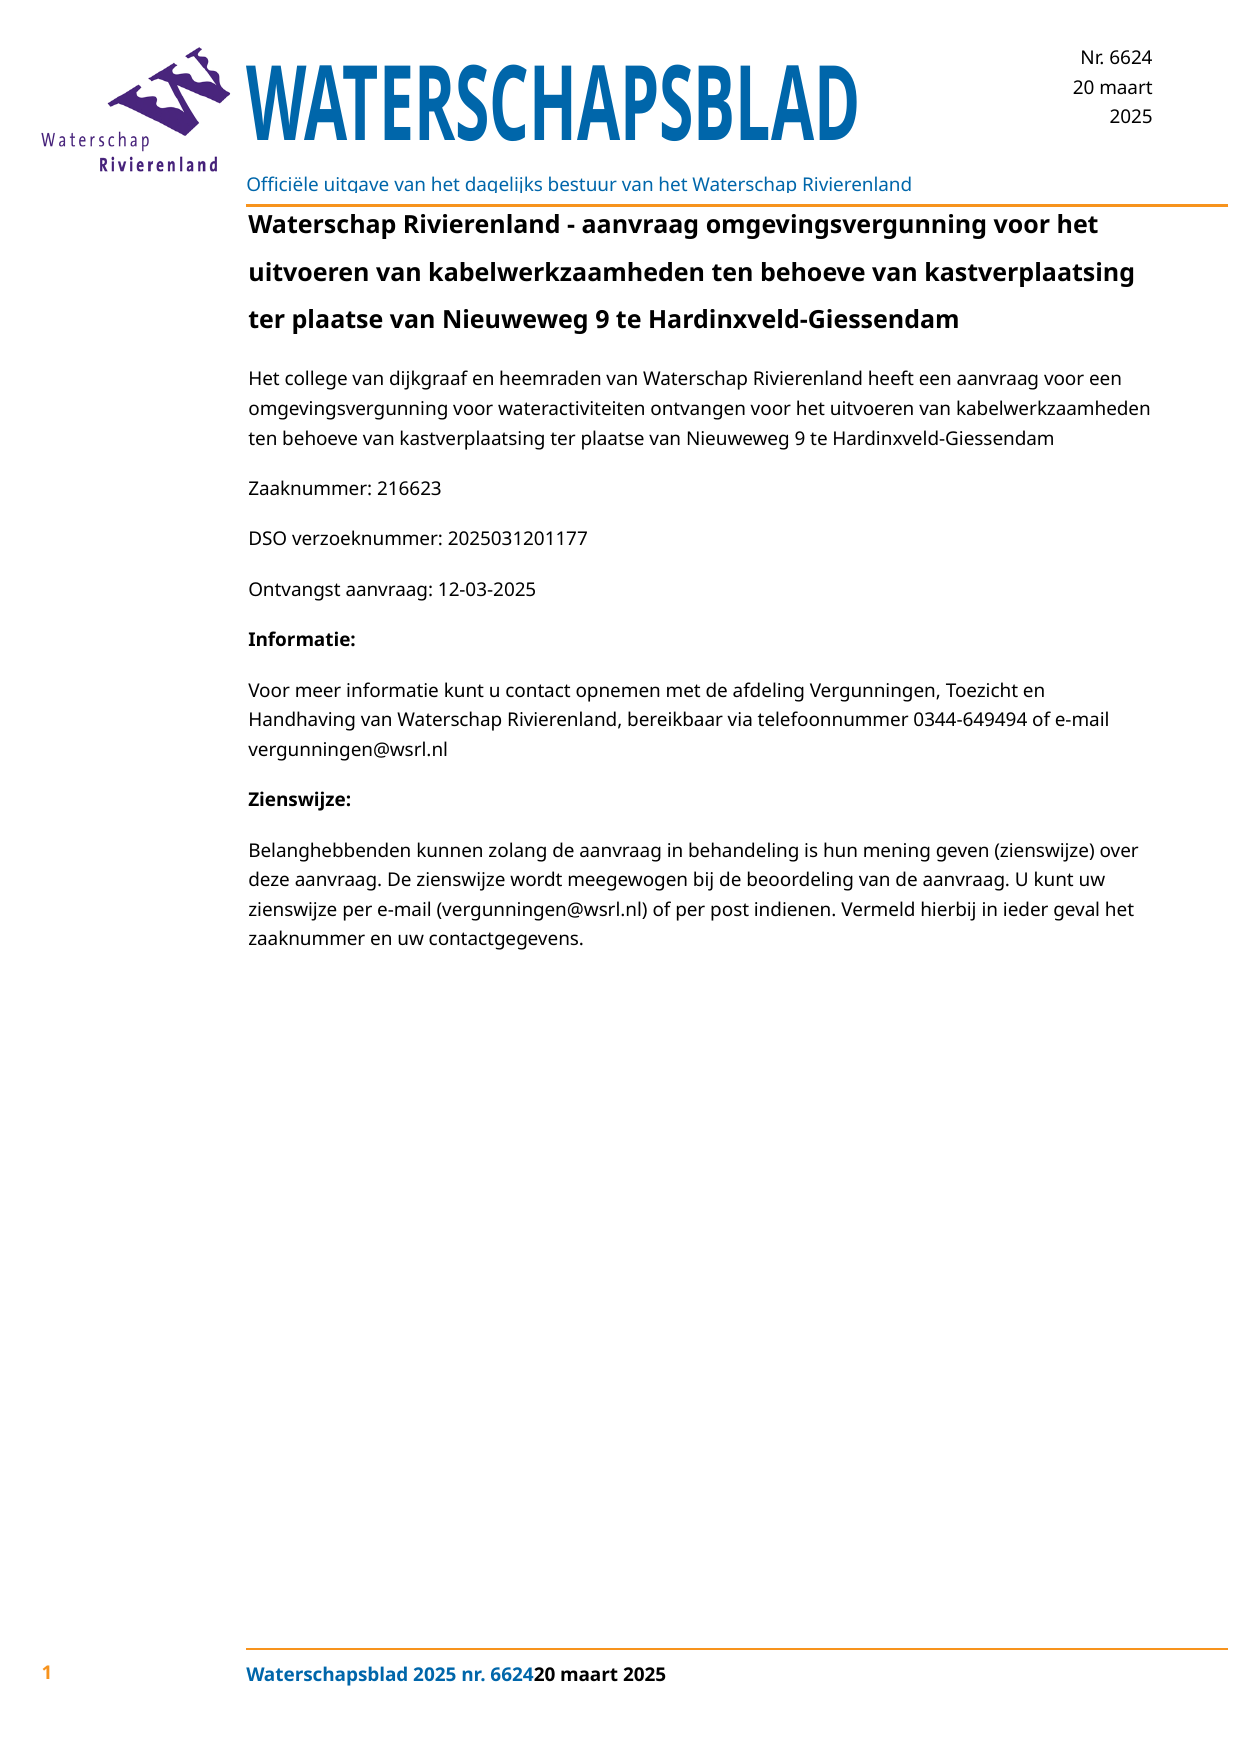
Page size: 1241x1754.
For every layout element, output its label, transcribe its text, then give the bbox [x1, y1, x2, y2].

text Informatie: [248, 626, 1152, 652]
text Zaaknummer: 216623 [248, 475, 1152, 501]
picture [41, 47, 231, 172]
text Waterschap Rivierenland - aanvraag omgevingsvergunning voor het uitvoeren van kabelwerkzaamheden ten behoeve van kastverplaatsing ter plaatse van Nieuweweg 9 te Hardinxveld-Giessendam [248, 207, 1152, 336]
text Belanghebbenden kunnen zolang de aanvraag in behandeling is hun mening geven (zienswijze) over deze aanvraag. De zienswijze wordt meegewogen bij de beoordeling van de aanvraag. U kunt uw zienswijze per e-mail (vergunningen@wsrl.nl) of per post indienen. Vermeld hierbij in ieder geval het zaaknummer en uw contactgegevens. [248, 837, 1152, 951]
text Zienswijze: [248, 786, 1152, 812]
text Voor meer informatie kunt u contact opnemen met de afdeling Vergunningen, Toezicht en Handhaving van Waterschap Rivierenland, bereikbaar via telefoonnummer 0344-649494 of e-mail vergunningen@wsrl.nl [248, 677, 1152, 762]
text DSO verzoeknummer: 2025031201177 [248, 526, 1152, 551]
text Ontvangst aanvraag: 12-03-2025 [248, 576, 1152, 602]
text Het college van dijkgraaf en heemraden van Waterschap Rivierenland heeft een aanvraag voor een omgevingsvergunning voor wateractiviteiten ontvangen voor het uitvoeren van kabelwerkzaamheden ten behoeve van kastverplaatsing ter plaatse van Nieuweweg 9 te Hardinxveld-Giessendam [248, 366, 1152, 450]
